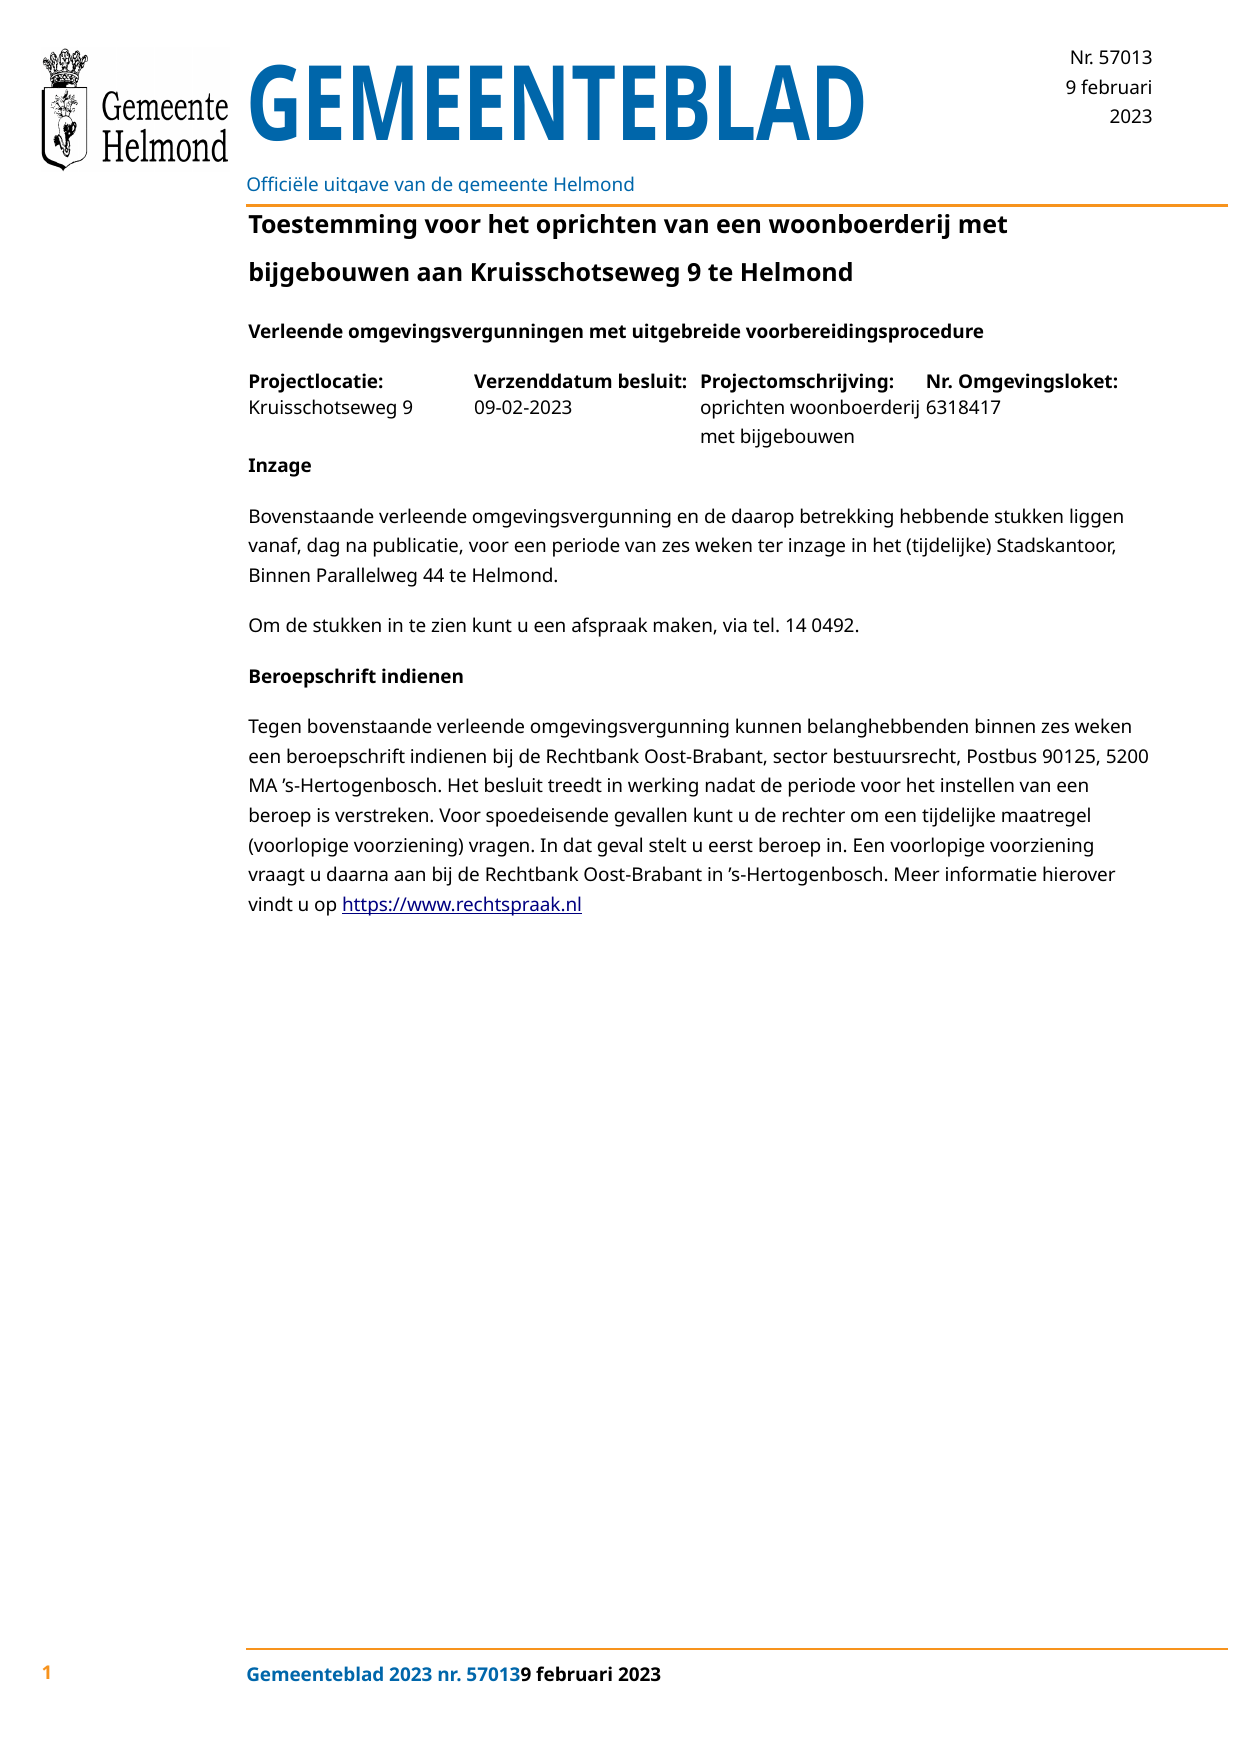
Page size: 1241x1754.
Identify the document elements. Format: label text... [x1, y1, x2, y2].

text Beroepschrift indienen [248, 663, 1152, 689]
text Toestemming voor het oprichten van een woonboerderij met bijgebouwen aan Kruisschotseweg 9 te Helmond [248, 207, 1152, 288]
table_cell oprichten woonboerderij met bijgebouwen [700, 394, 926, 449]
table_header Verzenddatum besluit: [474, 369, 700, 394]
text Om de stukken in te zien kunt u een afspraak maken, via tel. 14 0492. [248, 613, 1152, 638]
table_header Nr. Omgevingsloket: [926, 369, 1152, 394]
text Tegen bovenstaande verleende omgevingsvergunning kunnen belanghebbenden binnen zes weken een beroepschrift indienen bij de Rechtbank Oost-Brabant, sector bestuursrecht, Postbus 90125, 5200 MA ’s-Hertogenbosch. Het besluit treedt in werking nadat de periode voor het instellen van een beroep is verstreken. Voor spoedeisende gevallen kunt u de rechter om een tijdelijke maatregel (voorlopige voorziening) vragen. In dat geval stelt u eerst beroep in. Een voorlopige voorziening vraagt u daarna aan bij de Rechtbank Oost-Brabant in ’s-Hertogenbosch. Meer informatie hierover vindt u op https://www.rechtspraak.nl [248, 713, 1152, 917]
table_header Projectlocatie: [248, 369, 474, 394]
table_cell Kruisschotseweg 9 [248, 394, 474, 449]
table_cell 6318417 [926, 394, 1152, 449]
text Inzage [248, 453, 1152, 478]
text Verleende omgevingsvergunningen met uitgebreide voorbereidingsprocedure [248, 318, 1152, 344]
table_header Projectomschrijving: [700, 369, 926, 394]
picture [41, 47, 231, 172]
text Bovenstaande verleende omgevingsvergunning en de daarop betrekking hebbende stukken liggen vanaf, dag na publicatie, voor een periode van zes weken ter inzage in het (tijdelijke) Stadskantoor, Binnen Parallelweg 44 te Helmond. [248, 503, 1152, 588]
table_cell 09-02-2023 [474, 394, 700, 449]
